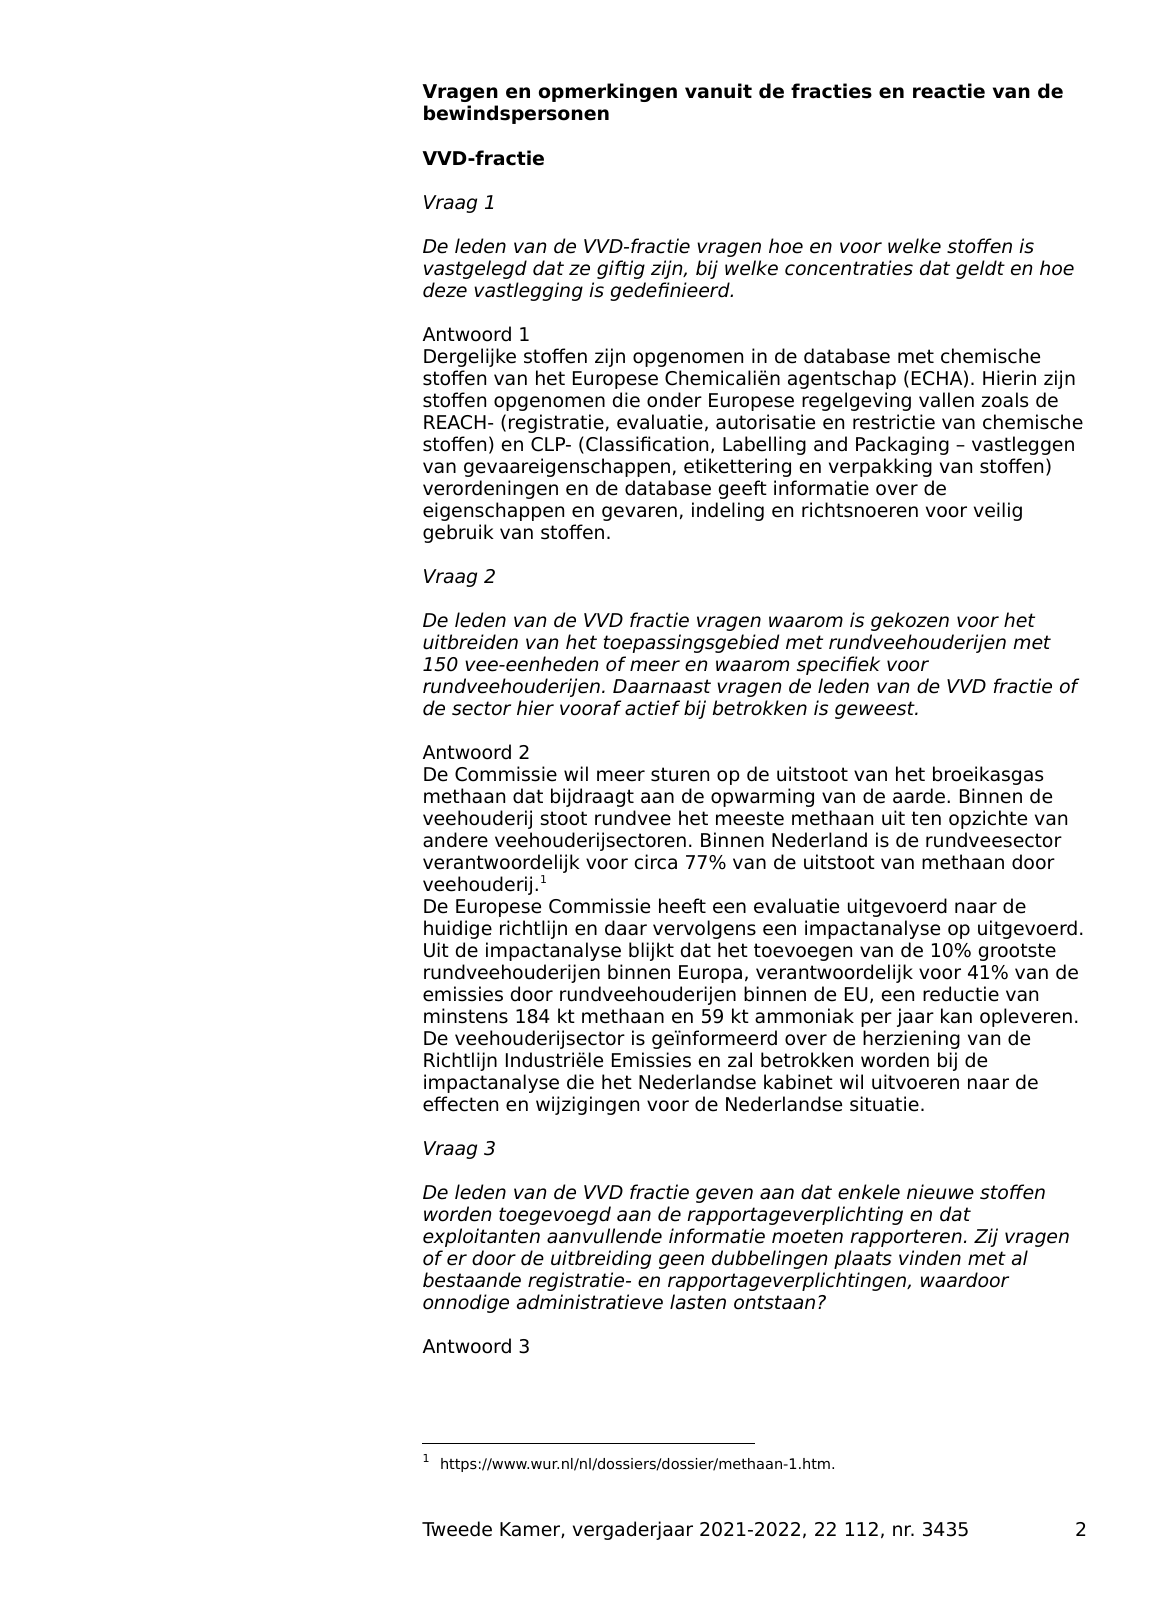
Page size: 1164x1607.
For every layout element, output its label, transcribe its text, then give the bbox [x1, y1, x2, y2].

text Antwoord 1 [422, 324, 1087, 346]
subtitle Vragen en opmerkingen vanuit de fracties en reactie van de bewindspersonen [422, 81, 1087, 125]
text De leden van de VVD fractie vragen waarom is gekozen voor het uitbreiden van het toepassingsgebied met rundveehouderijen met 150 vee-eenheden of meer en waarom specifiek voor rundveehouderijen. Daarnaast vragen de leden van de VVD fractie of de sector hier vooraf actief bij betrokken is geweest. [422, 610, 1087, 720]
subtitle Vraag 3 [422, 1138, 1087, 1160]
text De Europese Commissie heeft een evaluatie uitgevoerd naar de huidige richtlijn en daar vervolgens een impactanalyse op uitgevoerd. Uit de impactanalyse blijkt dat het toevoegen van de 10% grootste rundveehouderijen binnen Europa, verantwoordelijk voor 41% van de emissies door rundveehouderijen binnen de EU, een reductie van minstens 184 kt methaan en 59 kt ammoniak per jaar kan opleveren. De veehouderijsector is geïnformeerd over de herziening van de Richtlijn Industriële Emissies en zal betrokken worden bij de impactanalyse die het Nederlandse kabinet wil uitvoeren naar de effecten en wijzigingen voor de Nederlandse situatie. [422, 896, 1087, 1116]
subtitle Vraag 1 [422, 192, 1087, 213]
text Antwoord 3 [422, 1336, 1087, 1358]
text Dergelijke stoffen zijn opgenomen in de database met chemische stoffen van het Europese Chemicaliën agentschap (ECHA). Hierin zijn stoffen opgenomen die onder Europese regelgeving vallen zoals de REACH- (registratie, evaluatie, autorisatie en restrictie van chemische stoffen) en CLP- (Classification, Labelling and Packaging – vastleggen van gevaareigenschappen, etikettering en verpakking van stoffen) verordeningen en de database geeft informatie over de eigenschappen en gevaren, indeling en richtsnoeren voor veilig gebruik van stoffen. [422, 346, 1087, 544]
text De leden van de VVD fractie geven aan dat enkele nieuwe stoffen worden toegevoegd aan de rapportageverplichting en dat exploitanten aanvullende informatie moeten rapporteren. Zij vragen of er door de uitbreiding geen dubbelingen plaats vinden met al bestaande registratie- en rapportageverplichtingen, waardoor onnodige administratieve lasten ontstaan? [422, 1182, 1087, 1314]
subtitle Vraag 2 [422, 566, 1087, 588]
text Antwoord 2 [422, 742, 1087, 764]
subtitle VVD-fractie [422, 147, 1087, 169]
text De leden van de VVD-fractie vragen hoe en voor welke stoffen is vastgelegd dat ze giftig zijn, bij welke concentraties dat geldt en hoe deze vastlegging is gedefinieerd. [422, 236, 1087, 302]
text De Commissie wil meer sturen op de uitstoot van het broeikasgas methaan dat bijdraagt aan de opwarming van de aarde. Binnen de veehouderij stoot rundvee het meeste methaan uit ten opzichte van andere veehouderijsectoren. Binnen Nederland is de rundveesector verantwoordelijk voor circa 77% van de uitstoot van methaan door veehouderij. [422, 764, 1087, 896]
text https://www.wur.nl/nl/dossiers/dossier/methaan-1.htm. [422, 1452, 1087, 1474]
